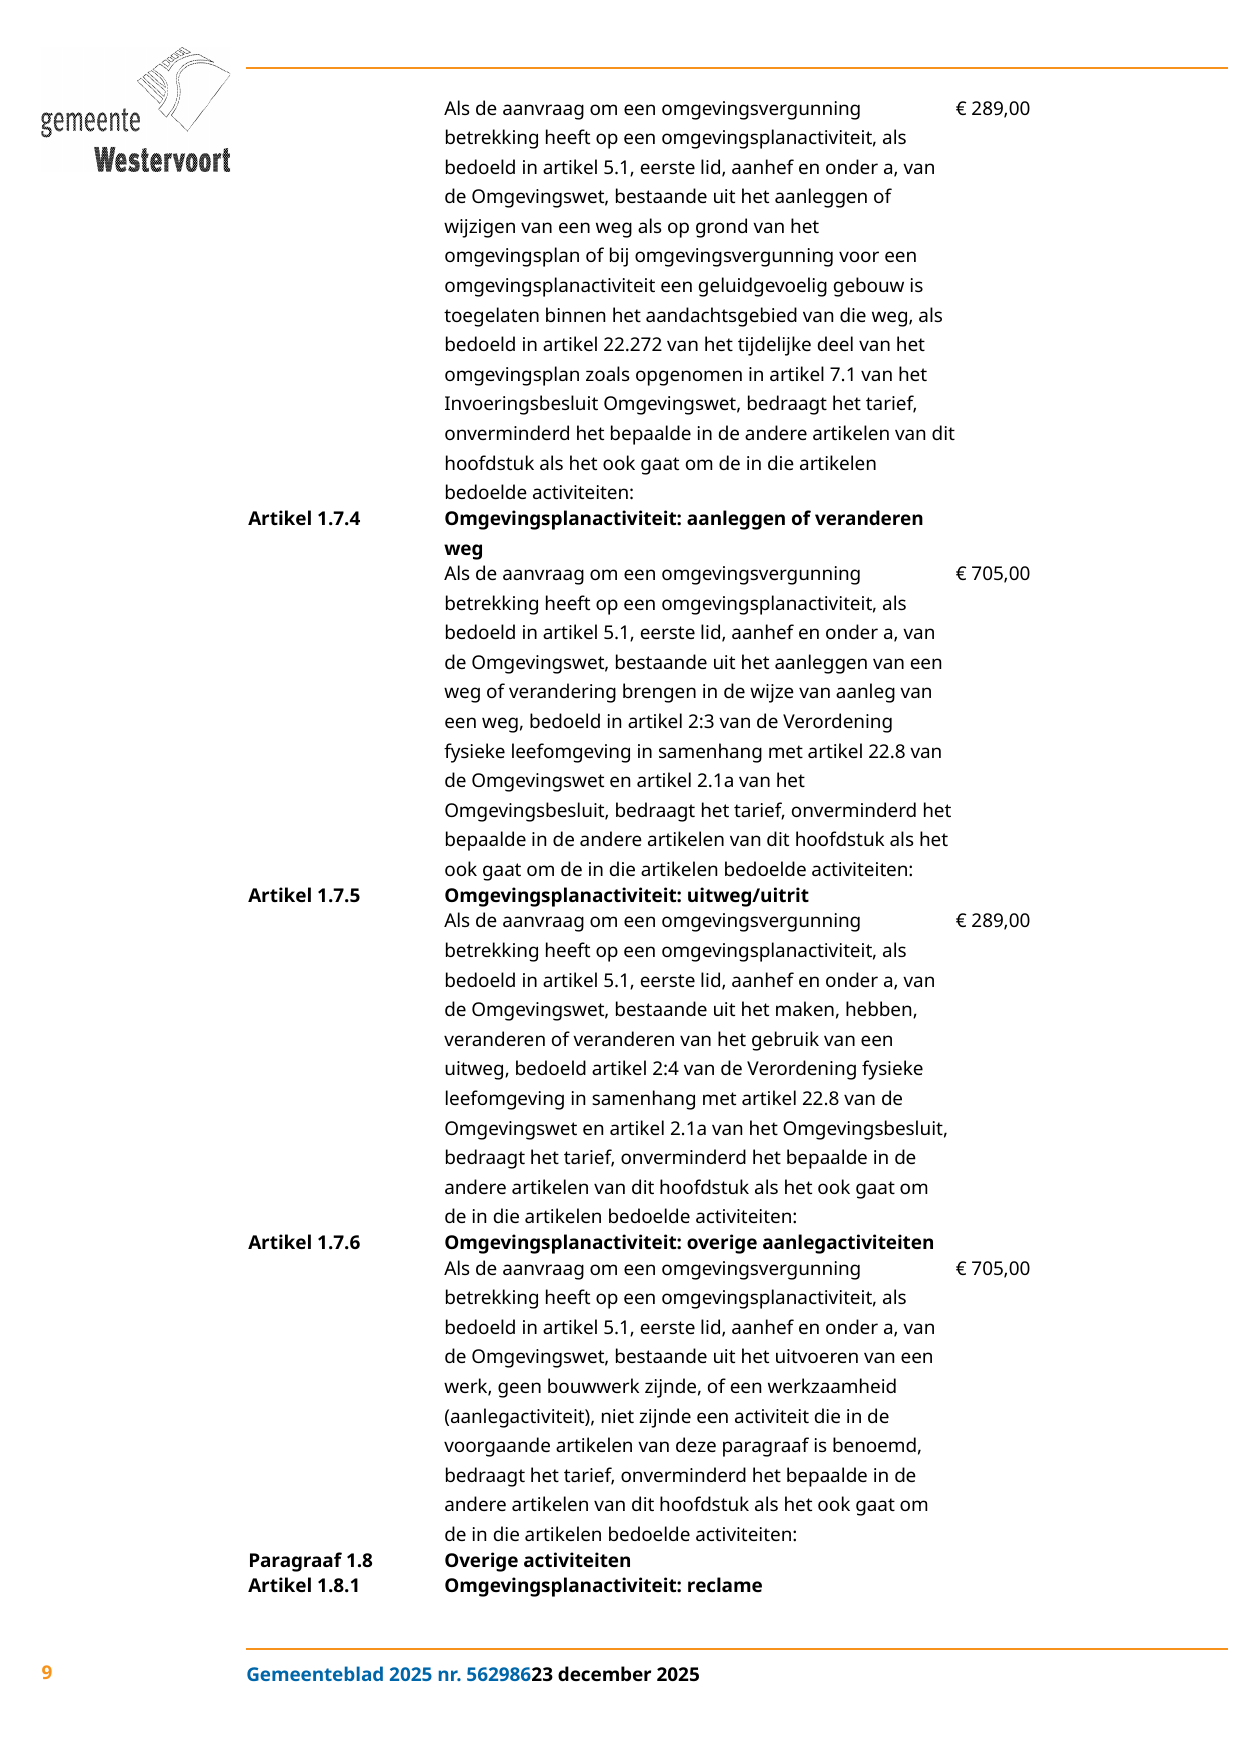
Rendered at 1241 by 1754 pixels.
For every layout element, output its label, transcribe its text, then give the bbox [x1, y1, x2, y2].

table_cell € 289,00 [956, 95, 1152, 505]
table_cell [956, 505, 1152, 560]
table_cell € 289,00 [956, 908, 1152, 1229]
table_cell [956, 1547, 1152, 1573]
table_cell [248, 908, 444, 1229]
table_cell Omgevingsplanactiviteit: aanleggen of veranderen weg [444, 505, 956, 560]
table_cell Omgevingsplanactiviteit: overige aanlegactiviteiten [444, 1229, 956, 1255]
table_cell [248, 95, 444, 505]
table_cell Artikel 1.8.1 [248, 1573, 444, 1598]
table_cell Omgevingsplanactiviteit: uitweg/uitrit [444, 882, 956, 908]
table_cell Artikel 1.7.6 [248, 1229, 444, 1255]
table_cell Artikel 1.7.5 [248, 882, 444, 908]
picture [41, 47, 231, 172]
table_cell Paragraaf 1.8 [248, 1547, 444, 1573]
table_cell [956, 882, 1152, 908]
table_cell Als de aanvraag om een omgevingsvergunning betrekking heeft op een omgevingsplanactiviteit, als bedoeld in artikel 5.1, eerste lid, aanhef en onder a, van de Omgevingswet, bestaande uit het aanleggen of wijzigen van een weg als op grond van het omgevingsplan of bij omgevingsvergunning voor een omgevingsplanactiviteit een geluidgevoelig gebouw is toegelaten binnen het aandachtsgebied van die weg, als bedoeld in artikel 22.272 van het tijdelijke deel van het omgevingsplan zoals opgenomen in artikel 7.1 van het Invoeringsbesluit Omgevingswet, bedraagt het tarief, onverminderd het bepaalde in de andere artikelen van dit hoofdstuk als het ook gaat om de in die artikelen bedoelde activiteiten: [444, 95, 956, 505]
table_cell Als de aanvraag om een omgevingsvergunning betrekking heeft op een omgevingsplanactiviteit, als bedoeld in artikel 5.1, eerste lid, aanhef en onder a, van de Omgevingswet, bestaande uit het uitvoeren van een werk, geen bouwwerk zijnde, of een werkzaamheid (aanlegactiviteit), niet zijnde een activiteit die in de voorgaande artikelen van deze paragraaf is benoemd, bedraagt het tarief, onverminderd het bepaalde in de andere artikelen van dit hoofdstuk als het ook gaat om de in die artikelen bedoelde activiteiten: [444, 1255, 956, 1547]
table_cell [248, 1255, 444, 1547]
table_cell Artikel 1.7.4 [248, 505, 444, 560]
table_cell Als de aanvraag om een omgevingsvergunning betrekking heeft op een omgevingsplanactiviteit, als bedoeld in artikel 5.1, eerste lid, aanhef en onder a, van de Omgevingswet, bestaande uit het maken, hebben, veranderen of veranderen van het gebruik van een uitweg, bedoeld artikel 2:4 van de Verordening fysieke leefomgeving in samenhang met artikel 22.8 van de Omgevingswet en artikel 2.1a van het Omgevingsbesluit, bedraagt het tarief, onverminderd het bepaalde in de andere artikelen van dit hoofdstuk als het ook gaat om de in die artikelen bedoelde activiteiten: [444, 908, 956, 1229]
table_cell € 705,00 [956, 560, 1152, 882]
table_cell € 705,00 [956, 1255, 1152, 1547]
table_cell Omgevingsplanactiviteit: reclame [444, 1573, 956, 1598]
table_cell [248, 560, 444, 882]
table_cell Overige activiteiten [444, 1547, 956, 1573]
table_cell Als de aanvraag om een omgevingsvergunning betrekking heeft op een omgevingsplanactiviteit, als bedoeld in artikel 5.1, eerste lid, aanhef en onder a, van de Omgevingswet, bestaande uit het aanleggen van een weg of verandering brengen in de wijze van aanleg van een weg, bedoeld in artikel 2:3 van de Verordening fysieke leefomgeving in samenhang met artikel 22.8 van de Omgevingswet en artikel 2.1a van het Omgevingsbesluit, bedraagt het tarief, onverminderd het bepaalde in de andere artikelen van dit hoofdstuk als het ook gaat om de in die artikelen bedoelde activiteiten: [444, 560, 956, 882]
table_cell [956, 1229, 1152, 1255]
table_cell [956, 1573, 1152, 1598]
